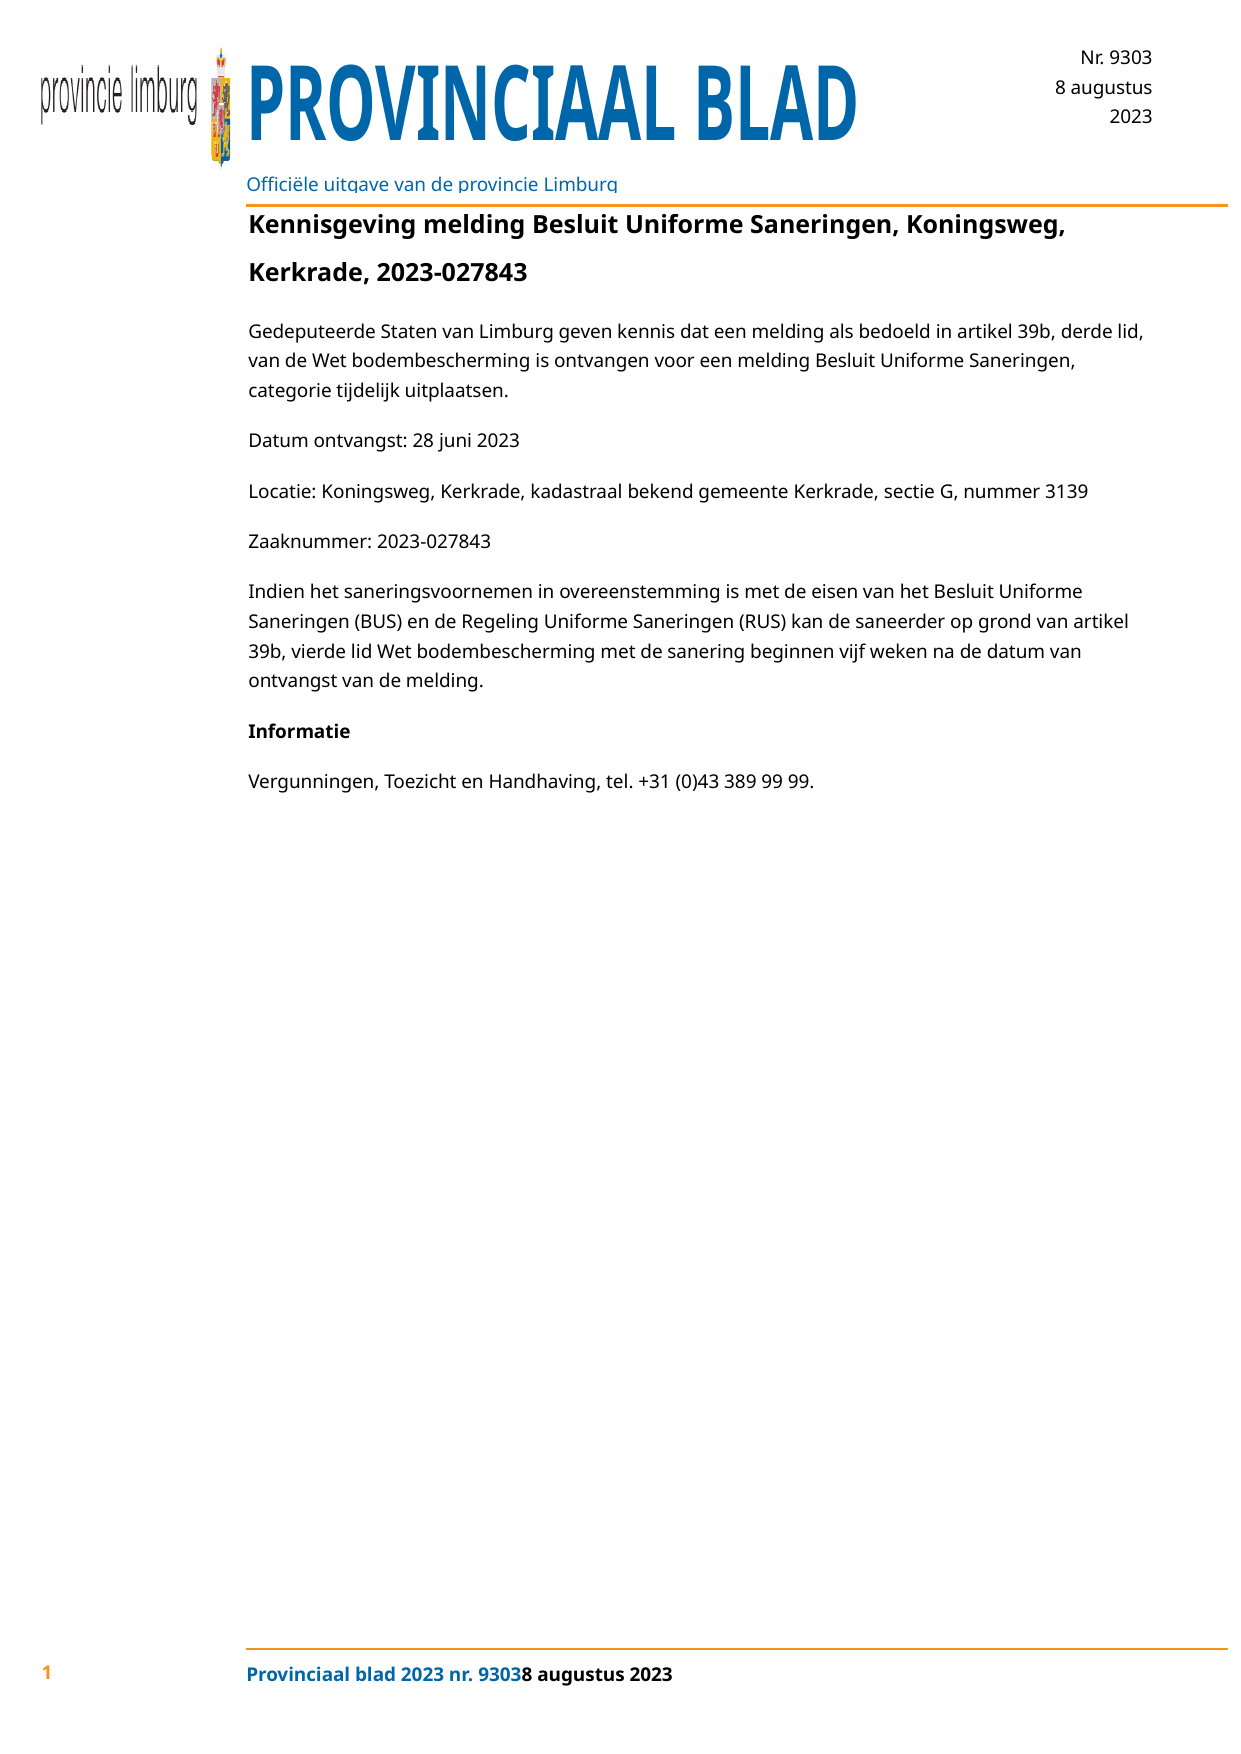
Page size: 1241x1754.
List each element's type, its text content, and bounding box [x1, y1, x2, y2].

text Datum ontvangst: 28 juni 2023 [248, 427, 1152, 453]
text Kennisgeving melding Besluit Uniforme Saneringen, Koningsweg, Kerkrade, 2023-027843 [248, 207, 1152, 288]
text Zaaknummer: 2023-027843 [248, 528, 1152, 554]
picture [41, 47, 231, 172]
text Gedeputeerde Staten van Limburg geven kennis dat een melding als bedoeld in artikel 39b, derde lid, van de Wet bodembescherming is ontvangen voor een melding Besluit Uniforme Saneringen, categorie tijdelijk uitplaatsen. [248, 318, 1152, 403]
text Informatie [248, 718, 1152, 744]
text Vergunningen, Toezicht en Handhaving, tel. +31 (0)43 389 99 99. [248, 768, 1152, 794]
text Indien het saneringsvoornemen in overeenstemming is met de eisen van het Besluit Uniforme Saneringen (BUS) en de Regeling Uniforme Saneringen (RUS) kan de saneerder op grond van artikel 39b, vierde lid Wet bodembescherming met de sanering beginnen vijf weken na de datum van ontvangst van de melding. [248, 579, 1152, 693]
text Locatie: Koningsweg, Kerkrade, kadastraal bekend gemeente Kerkrade, sectie G, nummer 3139 [248, 478, 1152, 504]
